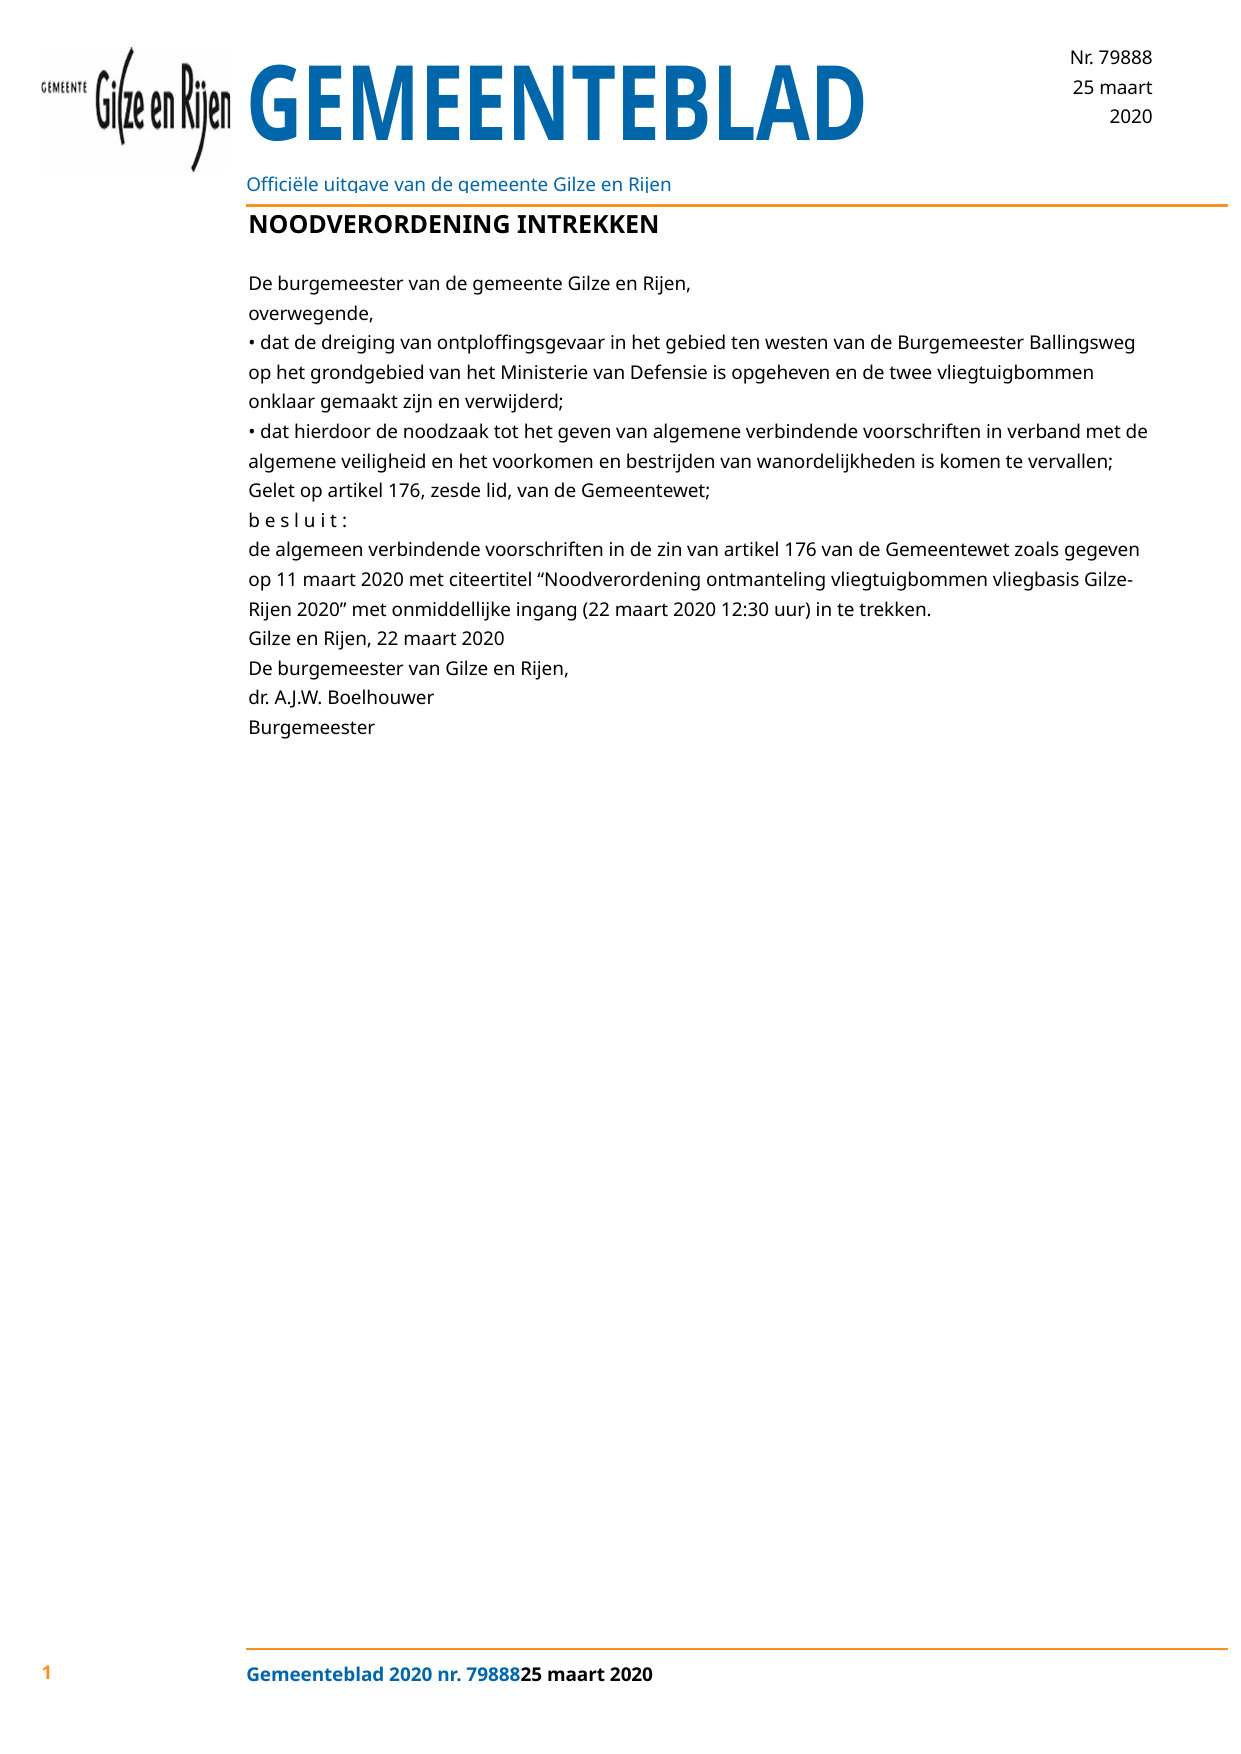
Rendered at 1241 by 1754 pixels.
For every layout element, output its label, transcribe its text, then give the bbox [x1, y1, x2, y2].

text dr. A.J.W. Boelhouwer [248, 684, 1152, 710]
text Burgemeester [248, 714, 1152, 740]
text • dat hierdoor de noodzaak tot het geven van algemene verbindende voorschriften in verband met de algemene veiligheid en het voorkomen en bestrijden van wanordelijkheden is komen te vervallen; [248, 418, 1152, 473]
text Gilze en Rijen, 22 maart 2020 [248, 625, 1152, 651]
text de algemeen verbindende voorschriften in de zin van artikel 176 van de Gemeentewet zoals gegeven op 11 maart 2020 met citeertitel “Noodverordening ontmanteling vliegtuigbommen vliegbasis Gilze-Rijen 2020” met onmiddellijke ingang (22 maart 2020 12:30 uur) in te trekken. [248, 537, 1152, 621]
picture [41, 47, 231, 172]
text overwegende, [248, 300, 1152, 326]
text NOODVERORDENING INTREKKEN [248, 207, 1152, 241]
text • dat de dreiging van ontploffingsgevaar in het gebied ten westen van de Burgemeester Ballingsweg op het grondgebied van het Ministerie van Defensie is opgeheven en de twee vliegtuigbommen onklaar gemaakt zijn en verwijderd; [248, 329, 1152, 414]
text Gelet op artikel 176, zesde lid, van de Gemeentewet; [248, 477, 1152, 503]
text De burgemeester van de gemeente Gilze en Rijen, [248, 270, 1152, 296]
text b e s l u i t : [248, 507, 1152, 533]
text De burgemeester van Gilze en Rijen, [248, 655, 1152, 681]
